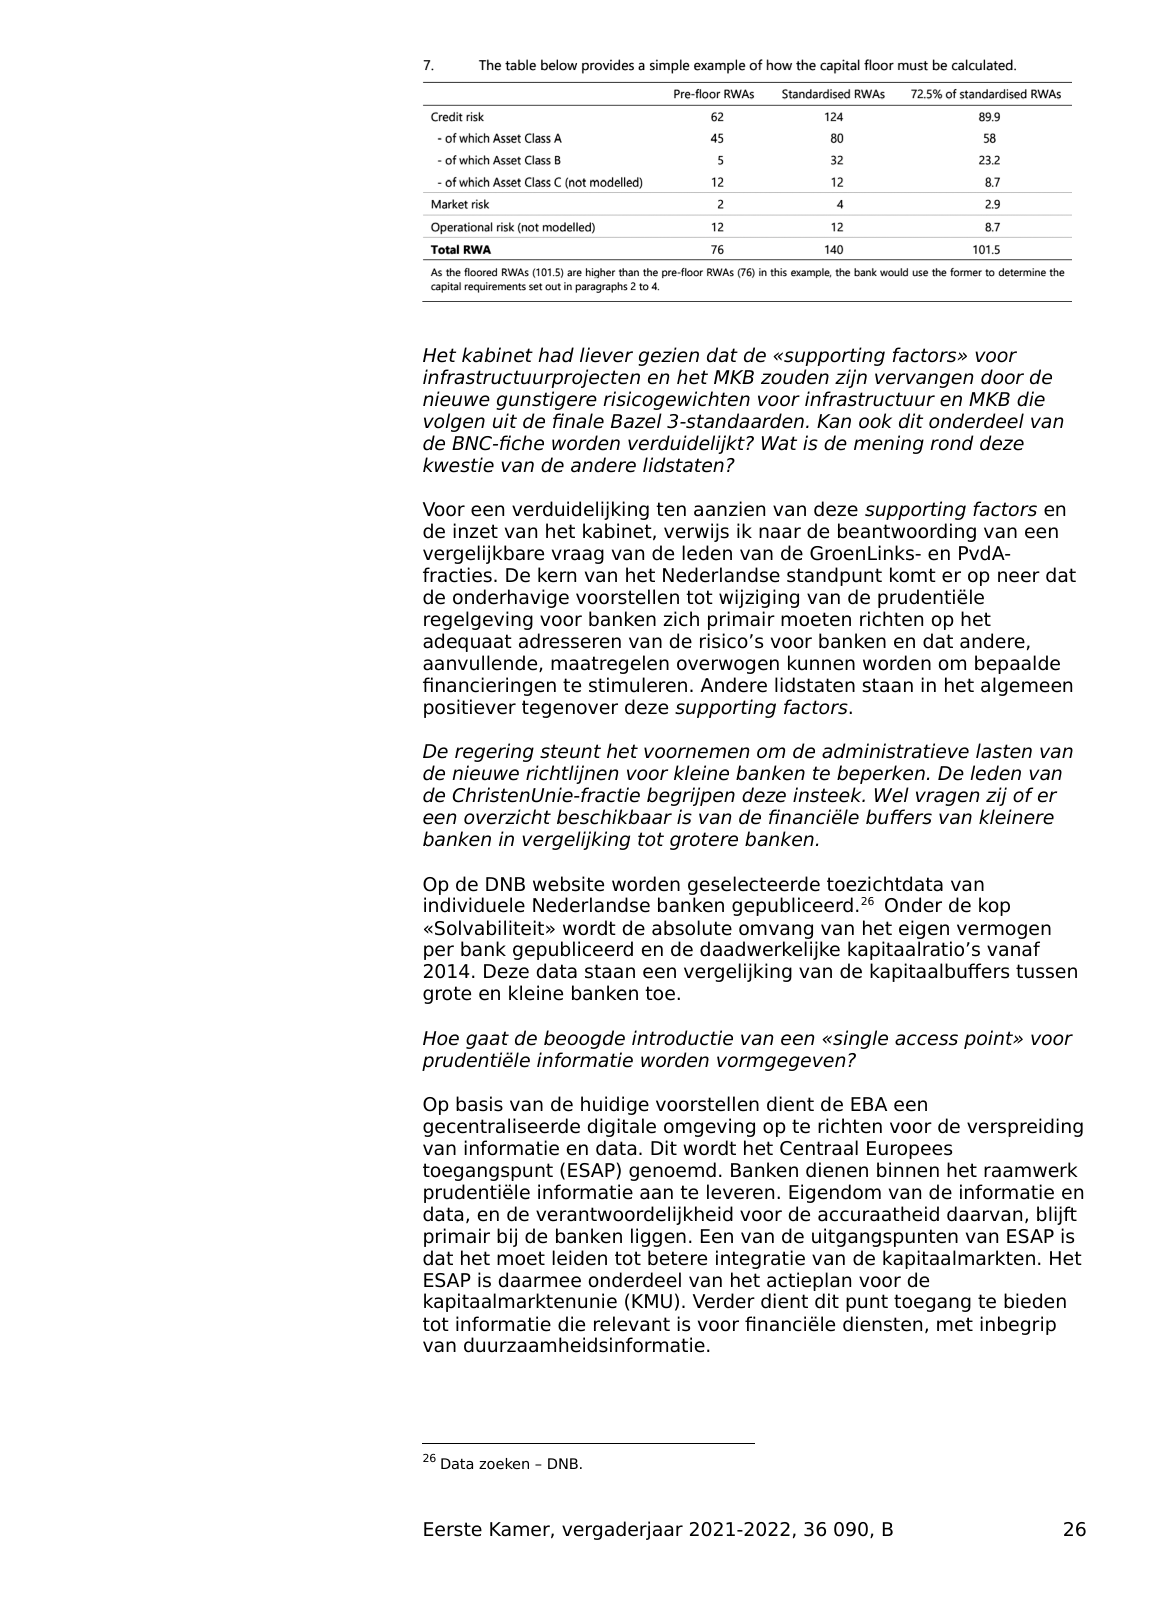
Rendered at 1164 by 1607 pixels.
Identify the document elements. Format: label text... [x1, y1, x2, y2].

text Hoe gaat de beoogde introductie van een «single access point» voor prudentiële informatie worden vormgegeven? [422, 1027, 1087, 1071]
text Data zoeken – DNB. [422, 1452, 1087, 1474]
text Op basis van de huidige voorstellen dient de EBA een gecentraliseerde digitale omgeving op te richten voor de verspreiding van informatie en data. Dit wordt het Centraal Europees toegangspunt (ESAP) genoemd. Banken dienen binnen het raamwerk prudentiële informatie aan te leveren. Eigendom van de informatie en data, en de verantwoordelijkheid voor de accuraatheid daarvan, blijft primair bij de banken liggen. Een van de uitgangspunten van ESAP is dat het moet leiden tot betere integratie van de kapitaalmarkten. Het ESAP is daarmee onderdeel van het actieplan voor de kapitaalmarktenunie (KMU). Verder dient dit punt toegang te bieden tot informatie die relevant is voor financiële diensten, met inbegrip van duurzaamheidsinformatie. [422, 1094, 1087, 1357]
text De regering steunt het voornemen om de administratieve lasten van de nieuwe richtlijnen voor kleine banken te beperken. De leden van de ChristenUnie-fractie begrijpen deze insteek. Wel vragen zij of er een overzicht beschikbaar is van de financiële buffers van kleinere banken in vergelijking tot grotere banken. [422, 741, 1087, 851]
text Voor een verduidelijking ten aanzien van deze supporting factors en de inzet van het kabinet, verwijs ik naar de beantwoording van een vergelijkbare vraag van de leden van de GroenLinks- en PvdA-fracties. De kern van het Nederlandse standpunt komt er op neer dat de onderhavige voorstellen tot wijziging van de prudentiële regelgeving voor banken zich primair moeten richten op het adequaat adresseren van de risico’s voor banken en dat andere, aanvullende, maatregelen overwogen kunnen worden om bepaalde financieringen te stimuleren. Andere lidstaten staan in het algemeen positiever tegenover deze supporting factors. [422, 499, 1087, 719]
text Op de DNB website worden geselecteerde toezichtdata van individuele Nederlandse banken gepubliceerd. Onder de kop «Solvabiliteit» wordt de absolute omvang van het eigen vermogen per bank gepubliceerd en de daadwerkelijke kapitaalratio’s vanaf 2014. Deze data staan een vergelijking van de kapitaalbuffers tussen grote en kleine banken toe. [422, 873, 1087, 1005]
text Het kabinet had liever gezien dat de «supporting factors» voor infrastructuurprojecten en het MKB zouden zijn vervangen door de nieuwe gunstigere risicogewichten voor infrastructuur en MKB die volgen uit de finale Bazel 3-standaarden. Kan ook dit onderdeel van de BNC-fiche worden verduidelijkt? Wat is de mening rond deze kwestie van de andere lidstaten? [422, 345, 1087, 477]
picture [422, 59, 1072, 302]
